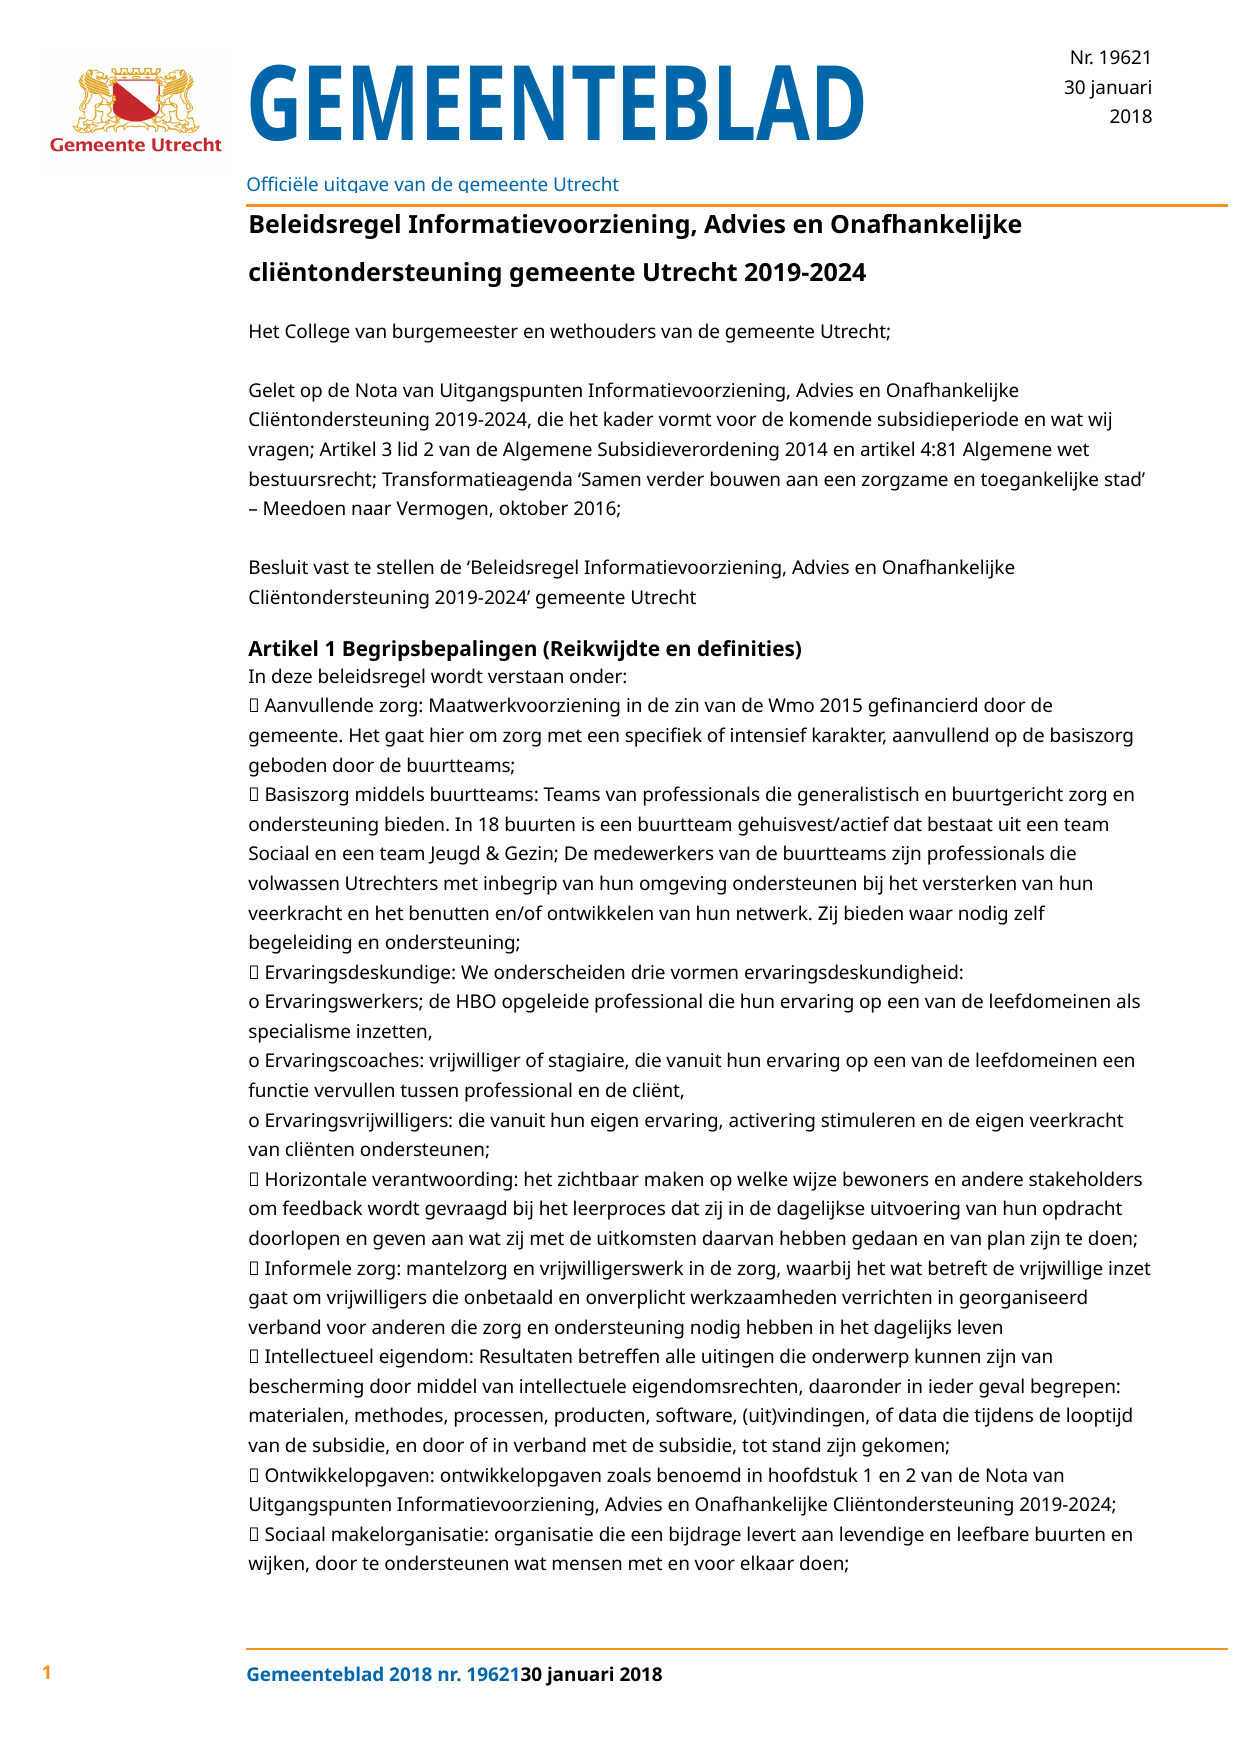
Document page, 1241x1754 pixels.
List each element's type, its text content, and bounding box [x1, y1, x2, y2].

text Artikel 1 Begripsbepalingen (Reikwijdte en definities) [248, 634, 1152, 663]
text  Horizontale verantwoording: het zichtbaar maken op welke wijze bewoners en andere stakeholders om feedback wordt gevraagd bij het leerproces dat zij in de dagelijkse uitvoering van hun opdracht doorlopen en geven aan wat zij met de uitkomsten daarvan hebben gedaan en van plan zijn te doen; [248, 1166, 1152, 1251]
text  Basiszorg middels buurtteams: Teams van professionals die generalistisch en buurtgericht zorg en ondersteuning bieden. In 18 buurten is een buurtteam gehuisvest/actief dat bestaat uit een team Sociaal en een team Jeugd & Gezin; De medewerkers van de buurtteams zijn professionals die volwassen Utrechters met inbegrip van hun omgeving ondersteunen bij het versterken van hun veerkracht en het benutten en/of ontwikkelen van hun netwerk. Zij bieden waar nodig zelf begeleiding en ondersteuning; [248, 781, 1152, 955]
text o Ervaringsvrijwilligers: die vanuit hun eigen ervaring, activering stimuleren en de eigen veerkracht van cliënten ondersteunen; [248, 1107, 1152, 1162]
text In deze beleidsregel wordt verstaan onder: [248, 663, 1152, 689]
text Gelet op de Nota van Uitgangspunten Informatievoorziening, Advies en Onafhankelijke Cliëntondersteuning 2019-2024, die het kader vormt voor de komende subsidieperiode en wat wij vragen; Artikel 3 lid 2 van de Algemene Subsidieverordening 2014 en artikel 4:81 Algemene wet bestuursrecht; Transformatieagenda ‘Samen verder bouwen aan een zorgzame en toegankelijke stad’ – Meedoen naar Vermogen, oktober 2016; [248, 377, 1152, 521]
text  Ontwikkelopgaven: ontwikkelopgaven zoals benoemd in hoofdstuk 1 en 2 van de Nota van Uitgangspunten Informatievoorziening, Advies en Onafhankelijke Cliëntondersteuning 2019-2024; [248, 1462, 1152, 1517]
text  Aanvullende zorg: Maatwerkvoorziening in de zin van de Wmo 2015 gefinancierd door de gemeente. Het gaat hier om zorg met een specifiek of intensief karakter, aanvullend op de basiszorg geboden door de buurtteams; [248, 693, 1152, 777]
text o Ervaringswerkers; de HBO opgeleide professional die hun ervaring op een van de leefdomeinen als specialisme inzetten, [248, 988, 1152, 1044]
text  Intellectueel eigendom: Resultaten betreffen alle uitingen die onderwerp kunnen zijn van bescherming door middel van intellectuele eigendomsrechten, daaronder in ieder geval begrepen: materialen, methodes, processen, producten, software, (uit)vindingen, of data die tijdens de looptijd van de subsidie, en door of in verband met de subsidie, tot stand zijn gekomen; [248, 1343, 1152, 1458]
text  Informele zorg: mantelzorg en vrijwilligerswerk in de zorg, waarbij het wat betreft de vrijwillige inzet gaat om vrijwilligers die onbetaald en onverplicht werkzaamheden verrichten in georganiseerd verband voor anderen die zorg en ondersteuning nodig hebben in het dagelijks leven [248, 1255, 1152, 1339]
text Besluit vast te stellen de ‘Beleidsregel Informatievoorziening, Advies en Onafhankelijke Cliëntondersteuning 2019-2024’ gemeente Utrecht [248, 554, 1152, 610]
text  Sociaal makelorganisatie: organisatie die een bijdrage levert aan levendige en leefbare buurten en wijken, door te ondersteunen wat mensen met en voor elkaar doen; [248, 1521, 1152, 1576]
text Het College van burgemeester en wethouders van de gemeente Utrecht; [248, 318, 1152, 344]
text o Ervaringscoaches: vrijwilliger of stagiaire, die vanuit hun ervaring op een van de leefdomeinen een functie vervullen tussen professional en de cliënt, [248, 1048, 1152, 1103]
text  Ervaringsdeskundige: We onderscheiden drie vormen ervaringsdeskundigheid: [248, 959, 1152, 984]
text Beleidsregel Informatievoorziening, Advies en Onafhankelijke cliëntondersteuning gemeente Utrecht 2019-2024 [248, 207, 1152, 288]
picture [41, 47, 231, 172]
